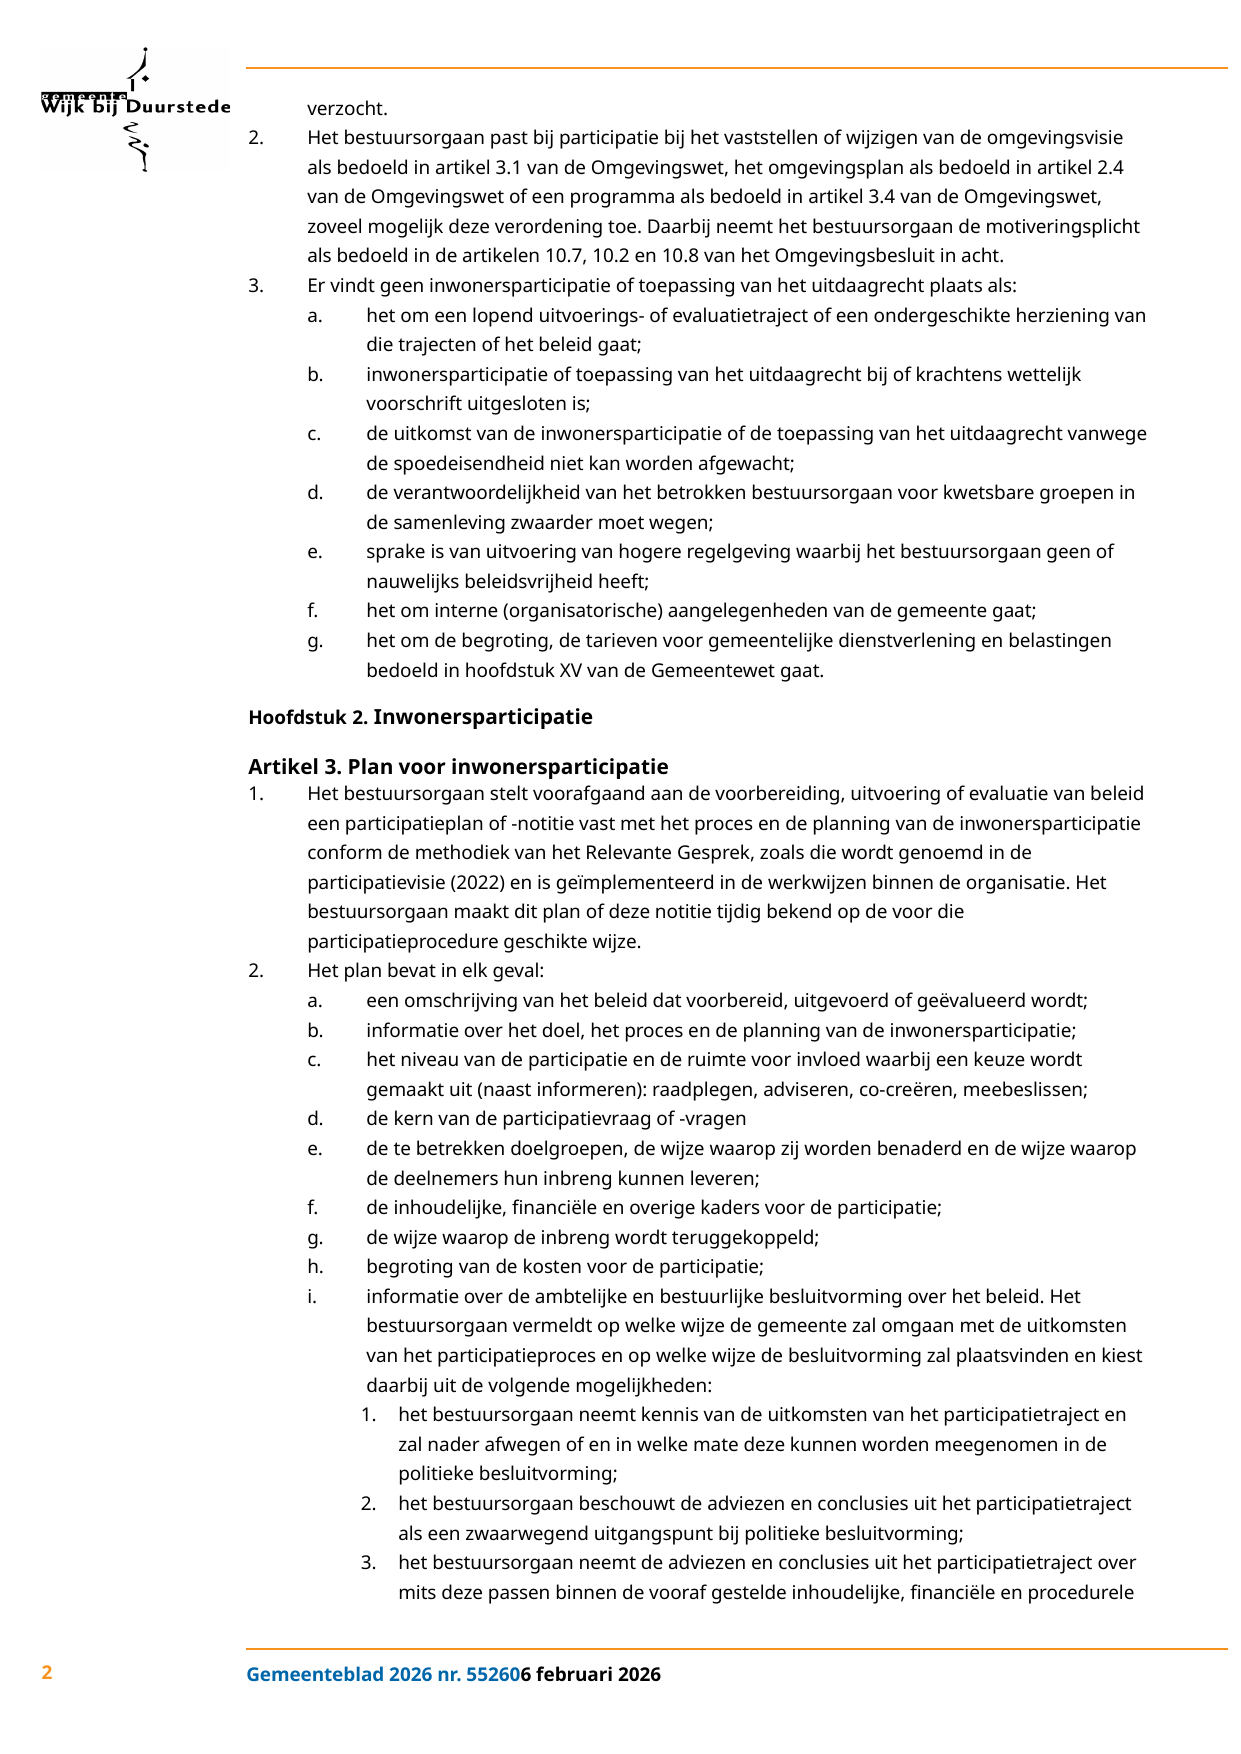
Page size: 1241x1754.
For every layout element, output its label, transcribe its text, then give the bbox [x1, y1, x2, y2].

list verzocht. [248, 95, 1152, 121]
list sprake is van uitvoering van hogere regelgeving waarbij het bestuursorgaan geen of nauwelijks beleidsvrijheid heeft; [307, 538, 1152, 594]
list informatie over de ambtelijke en bestuurlijke besluitvorming over het beleid. Het bestuursorgaan vermeldt op welke wijze de gemeente zal omgaan met de uitkomsten van het participatieproces en op welke wijze de besluitvorming zal plaatsvinden en kiest daarbij uit de volgende mogelijkheden: [307, 1283, 1152, 1398]
list de verantwoordelijkheid van het betrokken bestuursorgaan voor kwetsbare groepen in de samenleving zwaarder moet wegen; [307, 479, 1152, 535]
list het om een lopend uitvoerings- of evaluatietraject of een ondergeschikte herziening van die trajecten of het beleid gaat; [307, 302, 1152, 357]
list het bestuursorgaan neemt de adviezen en conclusies uit het participatietraject over mits deze passen binnen de vooraf gestelde inhoudelijke, financiële en procedurele [361, 1549, 1152, 1605]
list het bestuursorgaan neemt kennis van de uitkomsten van het participatietraject en zal nader afwegen of en in welke mate deze kunnen worden meegenomen in de politieke besluitvorming; [361, 1401, 1152, 1486]
list de wijze waarop de inbreng wordt teruggekoppeld; [307, 1224, 1152, 1250]
picture [41, 47, 231, 172]
list de uitkomst van de inwonersparticipatie of de toepassing van het uitdaagrecht vanwege de spoedeisendheid niet kan worden afgewacht; [307, 420, 1152, 476]
list de kern van de participatievraag of -vragen [307, 1106, 1152, 1131]
list het bestuursorgaan beschouwt de adviezen en conclusies uit het participatietraject als een zwaarwegend uitgangspunt bij politieke besluitvorming; [361, 1490, 1152, 1546]
list informatie over het doel, het proces en de planning van de inwonersparticipatie; [307, 1017, 1152, 1043]
list Het bestuursorgaan stelt voorafgaand aan de voorbereiding, uitvoering of evaluatie van beleid een participatieplan of -notitie vast met het proces en de planning van de inwonersparticipatie conform de methodiek van het Relevante Gesprek, zoals die wordt genoemd in de participatievisie (2022) en is geïmplementeerd in de werkwijzen binnen de organisatie. Het bestuursorgaan maakt dit plan of deze notitie tijdig bekend op de voor die participatieprocedure geschikte wijze. [248, 780, 1152, 954]
list het niveau van de participatie en de ruimte voor invloed waarbij een keuze wordt gemaakt uit (naast informeren): raadplegen, adviseren, co-creëren, meebeslissen; [307, 1046, 1152, 1102]
list een omschrijving van het beleid dat voorbereid, uitgevoerd of geëvalueerd wordt; [307, 987, 1152, 1013]
list het om interne (organisatorische) aangelegenheden van de gemeente gaat; [307, 598, 1152, 623]
list de inhoudelijke, financiële en overige kaders voor de participatie; [307, 1194, 1152, 1220]
text Artikel 3. Plan voor inwonersparticipatie [248, 752, 1152, 780]
list Het plan bevat in elk geval: [248, 958, 1152, 983]
list begroting van de kosten voor de participatie; [307, 1253, 1152, 1279]
list de te betrekken doelgroepen, de wijze waarop zij worden benaderd en de wijze waarop de deelnemers hun inbreng kunnen leveren; [307, 1135, 1152, 1191]
text Hoofdstuk 2. Inwonersparticipatie [248, 702, 1152, 731]
list het om de begroting, de tarieven voor gemeentelijke dienstverlening en belastingen bedoeld in hoofdstuk XV van de Gemeentewet gaat. [307, 627, 1152, 683]
list inwonersparticipatie of toepassing van het uitdaagrecht bij of krachtens wettelijk voorschrift uitgesloten is; [307, 361, 1152, 416]
list Het bestuursorgaan past bij participatie bij het vaststellen of wijzigen van de omgevingsvisie als bedoeld in artikel 3.1 van de Omgevingswet, het omgevingsplan als bedoeld in artikel 2.4 van de Omgevingswet of een programma als bedoeld in artikel 3.4 van de Omgevingswet, zoveel mogelijk deze verordening toe. Daarbij neemt het bestuursorgaan de motiveringsplicht als bedoeld in de artikelen 10.7, 10.2 en 10.8 van het Omgevingsbesluit in acht. [248, 124, 1152, 268]
list Er vindt geen inwonersparticipatie of toepassing van het uitdaagrecht plaats als: [248, 272, 1152, 298]
